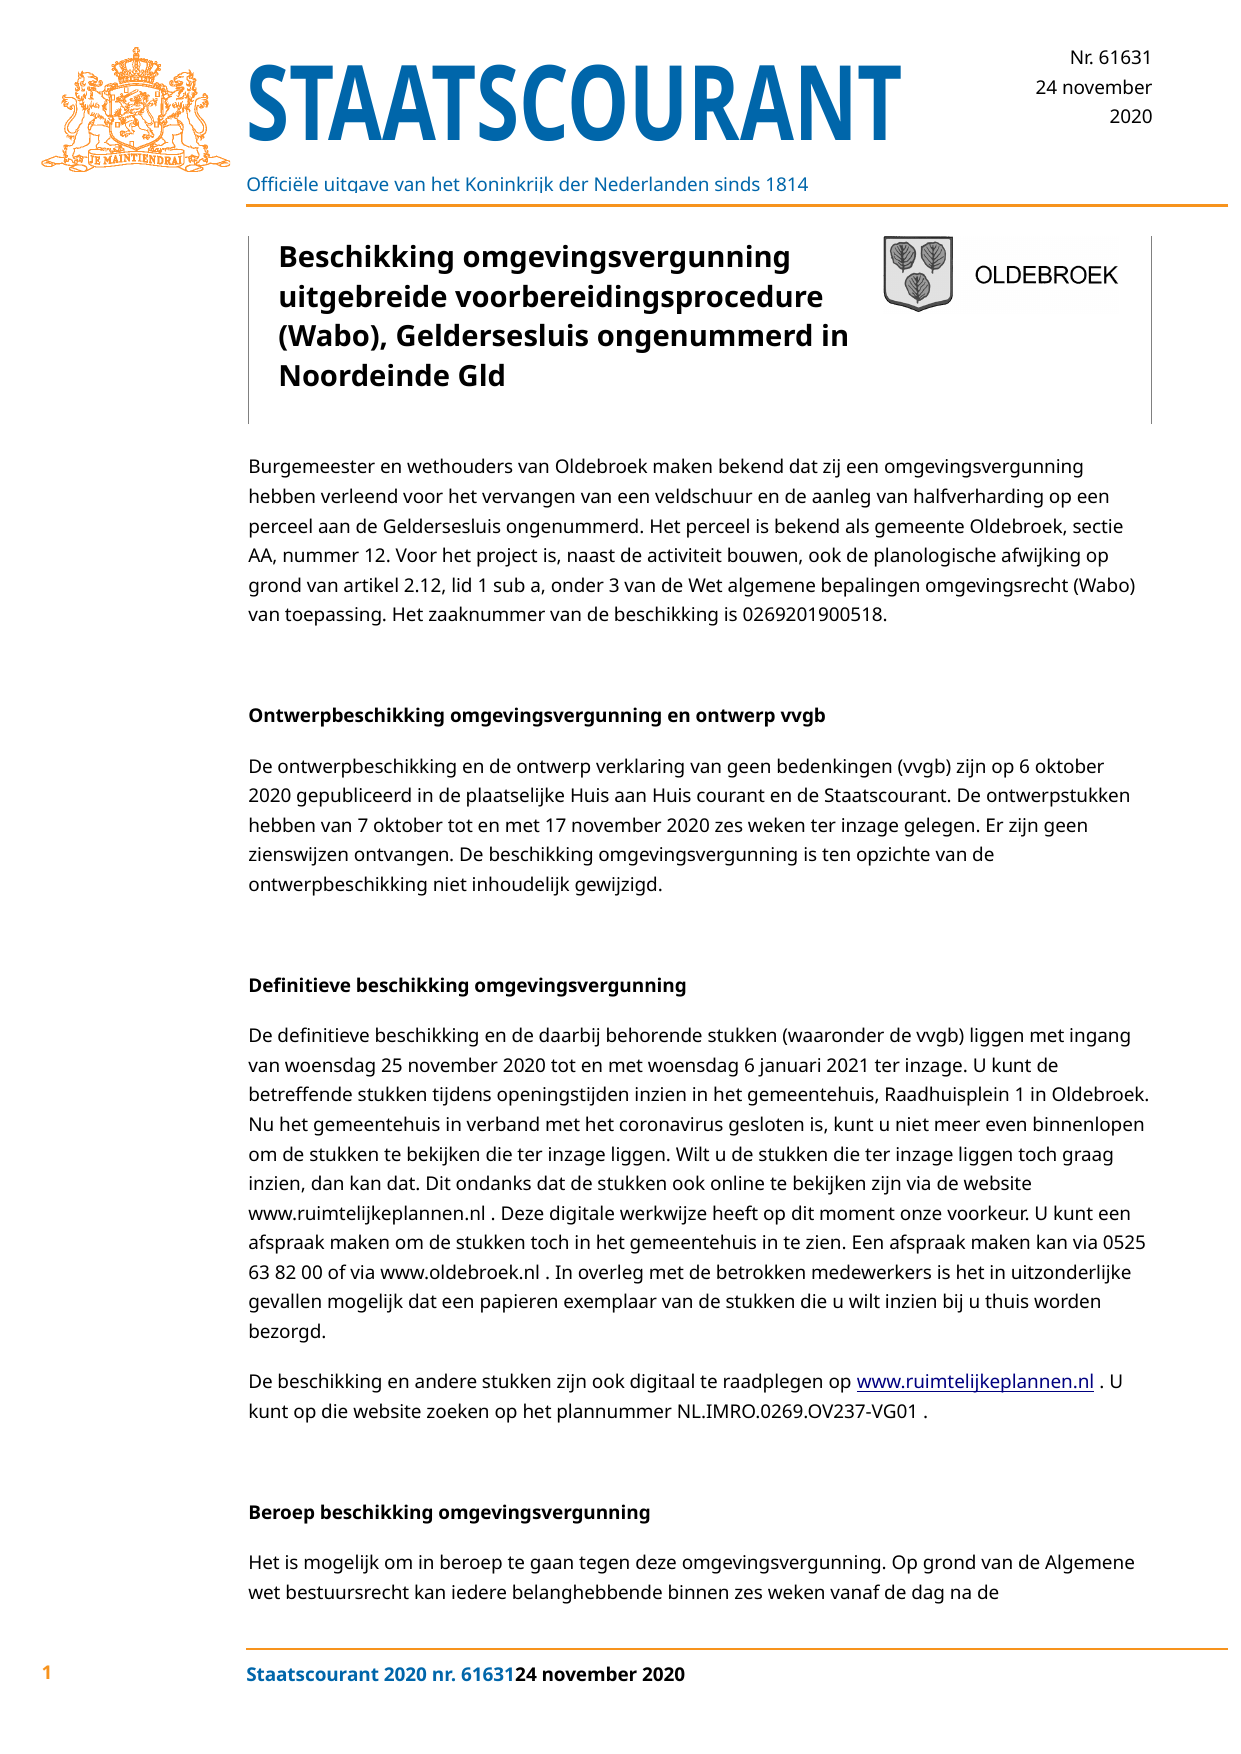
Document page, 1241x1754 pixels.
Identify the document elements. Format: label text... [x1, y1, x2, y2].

text De beschikking en andere stukken zijn ook digitaal te raadplegen op www.ruimtelijkeplannen.nl . U kunt op die website zoeken op het plannummer NL.IMRO.0269.OV237-VG01 . [248, 1369, 1152, 1424]
text Ontwerpbeschikking omgevingsvergunning en ontwerp vvgb [248, 702, 1152, 728]
table_header Beschikking omgevingsvergunning uitgebreide voorbereidingsprocedure (Wabo), Geldersesluis ongenummerd in Noordeinde Gld [249, 236, 850, 424]
table_header [850, 236, 1151, 424]
text Het is mogelijk om in beroep te gaan tegen deze omgevingsvergunning. Op grond van de Algemene wet bestuursrecht kan iedere belanghebbende binnen zes weken vanaf de dag na de [248, 1549, 1152, 1605]
text Burgemeester en wethouders van Oldebroek maken bekend dat zij een omgevingsvergunning hebben verleend voor het vervangen van een veldschuur en de aanleg van halfverharding op een perceel aan de Geldersesluis ongenummerd. Het perceel is bekend als gemeente Oldebroek, sectie AA, nummer 12. Voor het project is, naast de activiteit bouwen, ook de planologische afwijking op grond van artikel 2.12, lid 1 sub a, onder 3 van de Wet algemene bepalingen omgevingsrecht (Wabo) van toepassing. Het zaaknummer van de beschikking is 0269201900518. [248, 454, 1152, 627]
text De ontwerpbeschikking en de ontwerp verklaring van geen bedenkingen (vvgb) zijn op 6 oktober 2020 gepubliceerd in de plaatselijke Huis aan Huis courant en de Staatscourant. De ontwerpstukken hebben van 7 oktober tot en met 17 november 2020 zes weken ter inzage gelegen. Er zijn geen zienswijzen ontvangen. De beschikking omgevingsvergunning is ten opzichte van de ontwerpbeschikking niet inhoudelijk gewijzigd. [248, 753, 1152, 897]
text De definitieve beschikking en de daarbij behorende stukken (waaronder de vvgb) liggen met ingang van woensdag 25 november 2020 tot en met woensdag 6 januari 2021 ter inzage. U kunt de betreffende stukken tijdens openingstijden inzien in het gemeentehuis, Raadhuisplein 1 in Oldebroek. Nu het gemeentehuis in verband met het coronavirus gesloten is, kunt u niet meer even binnenlopen om de stukken te bekijken die ter inzage liggen. Wilt u de stukken die ter inzage liggen toch graag inzien, dan kan dat. Dit ondanks dat de stukken ook online te bekijken zijn via de website www.ruimtelijkeplannen.nl . Deze digitale werkwijze heeft op dit moment onze voorkeur. U kunt een afspraak maken om de stukken toch in het gemeentehuis in te zien. Een afspraak maken kan via 0525 63 82 00 of via www.oldebroek.nl . In overleg met de betrokken medewerkers is het in uitzonderlijke gevallen mogelijk dat een papieren exemplaar van de stukken die u wilt inzien bij u thuis worden bezorgd. [248, 1022, 1152, 1344]
picture [882, 236, 1119, 314]
text Definitieve beschikking omgevingsvergunning [248, 972, 1152, 998]
picture [41, 47, 231, 172]
text Beroep beschikking omgevingsvergunning [248, 1499, 1152, 1525]
